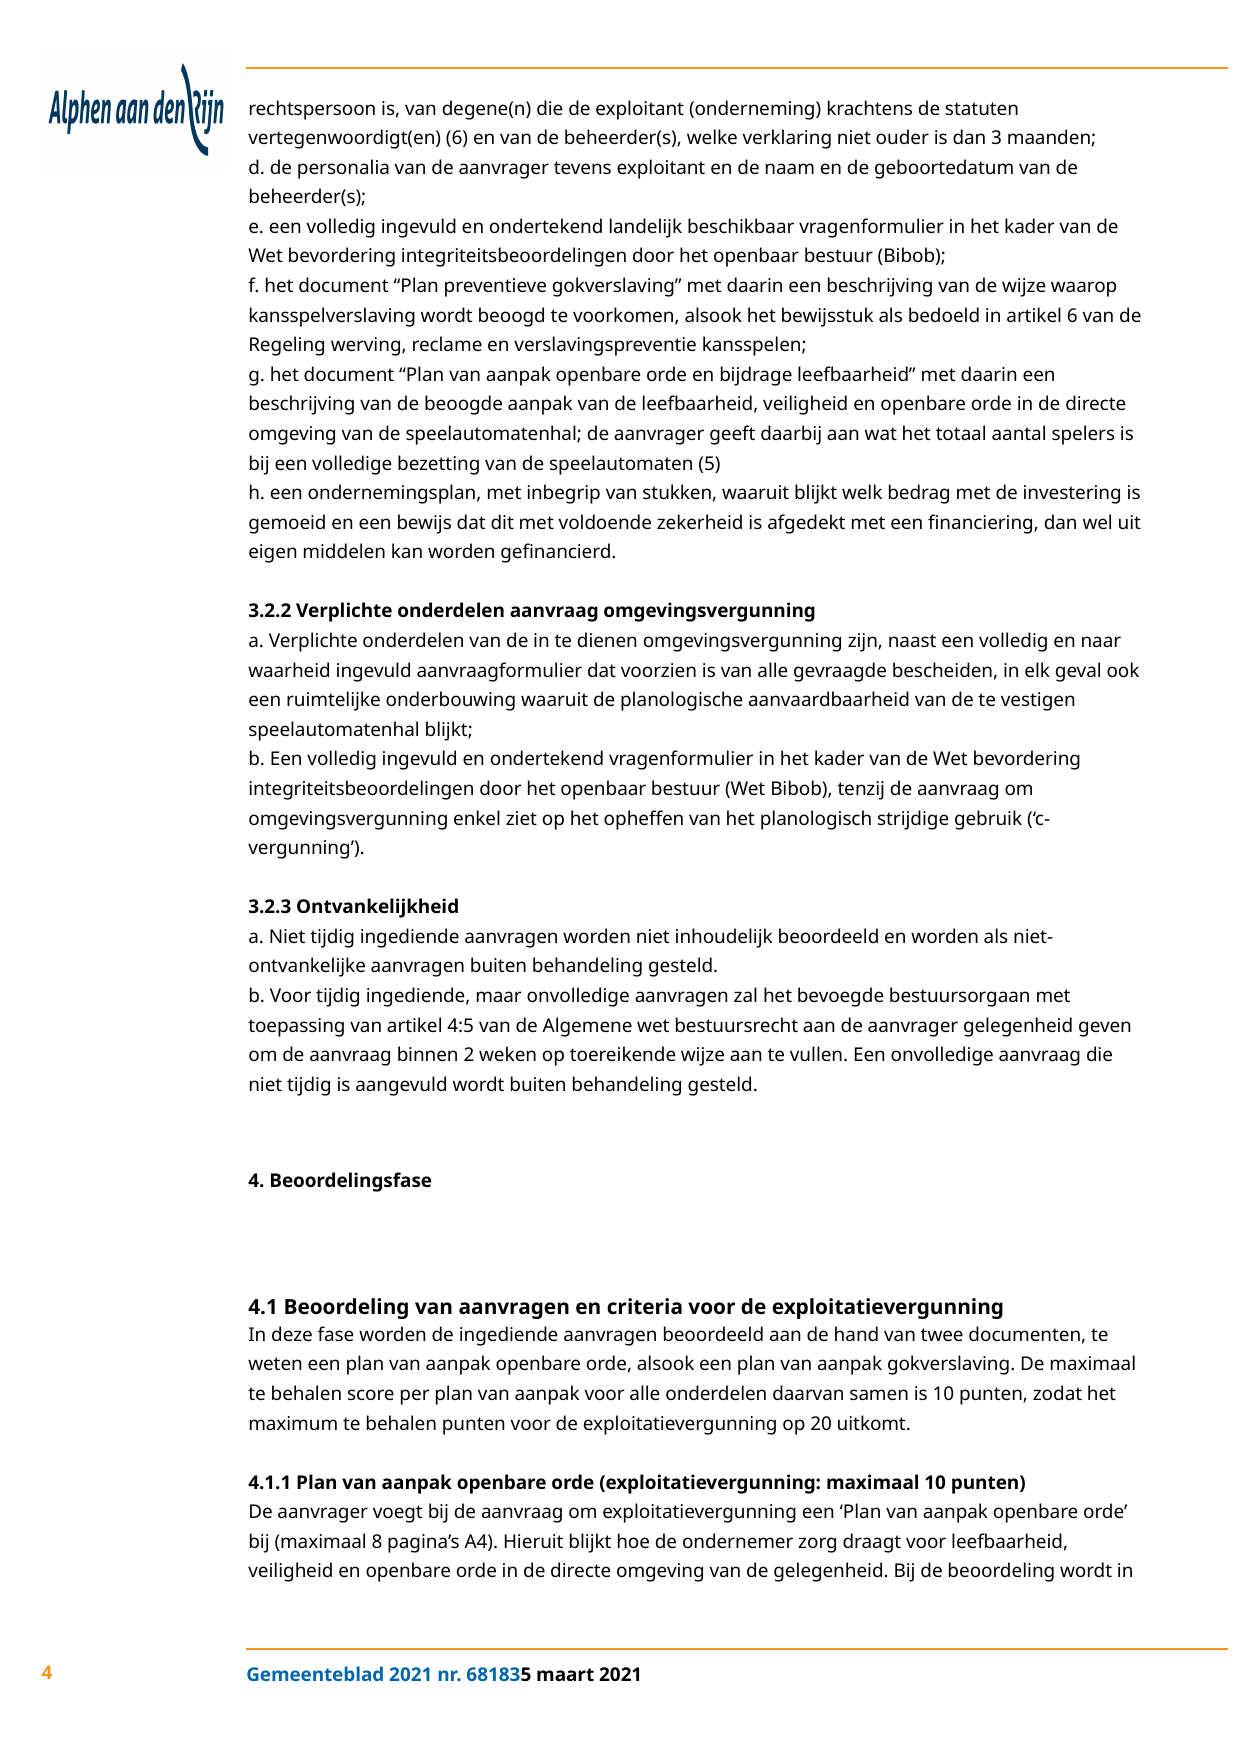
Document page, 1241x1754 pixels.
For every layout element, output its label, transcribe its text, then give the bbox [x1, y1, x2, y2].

picture [41, 47, 231, 172]
text h. een ondernemingsplan, met inbegrip van stukken, waaruit blijkt welk bedrag met de investering is gemoeid en een bewijs dat dit met voldoende zekerheid is afgedekt met een financiering, dan wel uit eigen middelen kan worden gefinancierd. [248, 479, 1152, 564]
text b. Een volledig ingevuld en ondertekend vragenformulier in het kader van de Wet bevordering integriteitsbeoordelingen door het openbaar bestuur (Wet Bibob), tenzij de aanvraag om omgevingsvergunning enkel ziet op het opheffen van het planologisch strijdige gebruik (‘c-vergunning’). [248, 746, 1152, 860]
text b. Voor tijdig ingediende, maar onvolledige aanvragen zal het bevoegde bestuursorgaan met toepassing van artikel 4:5 van de Algemene wet bestuursrecht aan de aanvrager gelegenheid geven om de aanvraag binnen 2 weken op toereikende wijze aan te vullen. Een onvolledige aanvraag die niet tijdig is aangevuld wordt buiten behandeling gesteld. [248, 982, 1152, 1097]
text 4.1 Beoordeling van aanvragen en criteria voor de exploitatievergunning [248, 1292, 1152, 1321]
text a. Niet tijdig ingediende aanvragen worden niet inhoudelijk beoordeeld en worden als niet-ontvankelijke aanvragen buiten behandeling gesteld. [248, 923, 1152, 978]
text rechtspersoon is, van degene(n) die de exploitant (onderneming) krachtens de statuten vertegenwoordigt(en) (6) en van de beheerder(s), welke verklaring niet ouder is dan 3 maanden; [248, 95, 1152, 150]
text d. de personalia van de aanvrager tevens exploitant en de naam en de geboortedatum van de beheerder(s); [248, 154, 1152, 209]
text 3.2.3 Ontvankelijkheid [248, 893, 1152, 919]
text e. een volledig ingevuld en ondertekend landelijk beschikbaar vragenformulier in het kader van de Wet bevordering integriteitsbeoordelingen door het openbaar bestuur (Bibob); [248, 213, 1152, 268]
text 4. Beoordelingsfase [248, 1167, 1152, 1193]
text a. Verplichte onderdelen van de in te dienen omgevingsvergunning zijn, naast een volledig en naar waarheid ingevuld aanvraagformulier dat voorzien is van alle gevraagde bescheiden, in elk geval ook een ruimtelijke onderbouwing waaruit de planologische aanvaardbaarheid van de te vestigen speelautomatenhal blijkt; [248, 627, 1152, 742]
text g. het document “Plan van aanpak openbare orde en bijdrage leefbaarheid” met daarin een beschrijving van de beoogde aanpak van de leefbaarheid, veiligheid en openbare orde in de directe omgeving van de speelautomatenhal; de aanvrager geeft daarbij aan wat het totaal aantal spelers is bij een volledige bezetting van de speelautomaten (5) [248, 361, 1152, 476]
text De aanvrager voegt bij de aanvraag om exploitatievergunning een ‘Plan van aanpak openbare orde’ bij (maximaal 8 pagina’s A4). Hieruit blijkt hoe de ondernemer zorg draagt voor leefbaarheid, veiligheid en openbare orde in de directe omgeving van de gelegenheid. Bij de beoordeling wordt in [248, 1498, 1152, 1583]
text 4.1.1 Plan van aanpak openbare orde (exploitatievergunning: maximaal 10 punten) [248, 1469, 1152, 1494]
text In deze fase worden de ingediende aanvragen beoordeeld aan de hand van twee documenten, te weten een plan van aanpak openbare orde, alsook een plan van aanpak gokverslaving. De maximaal te behalen score per plan van aanpak voor alle onderdelen daarvan samen is 10 punten, zodat het maximum te behalen punten voor de exploitatievergunning op 20 uitkomt. [248, 1321, 1152, 1435]
text f. het document “Plan preventieve gokverslaving” met daarin een beschrijving van de wijze waarop kansspelverslaving wordt beoogd te voorkomen, alsook het bewijsstuk als bedoeld in artikel 6 van de Regeling werving, reclame en verslavingspreventie kansspelen; [248, 272, 1152, 357]
text 3.2.2 Verplichte onderdelen aanvraag omgevingsvergunning [248, 598, 1152, 623]
